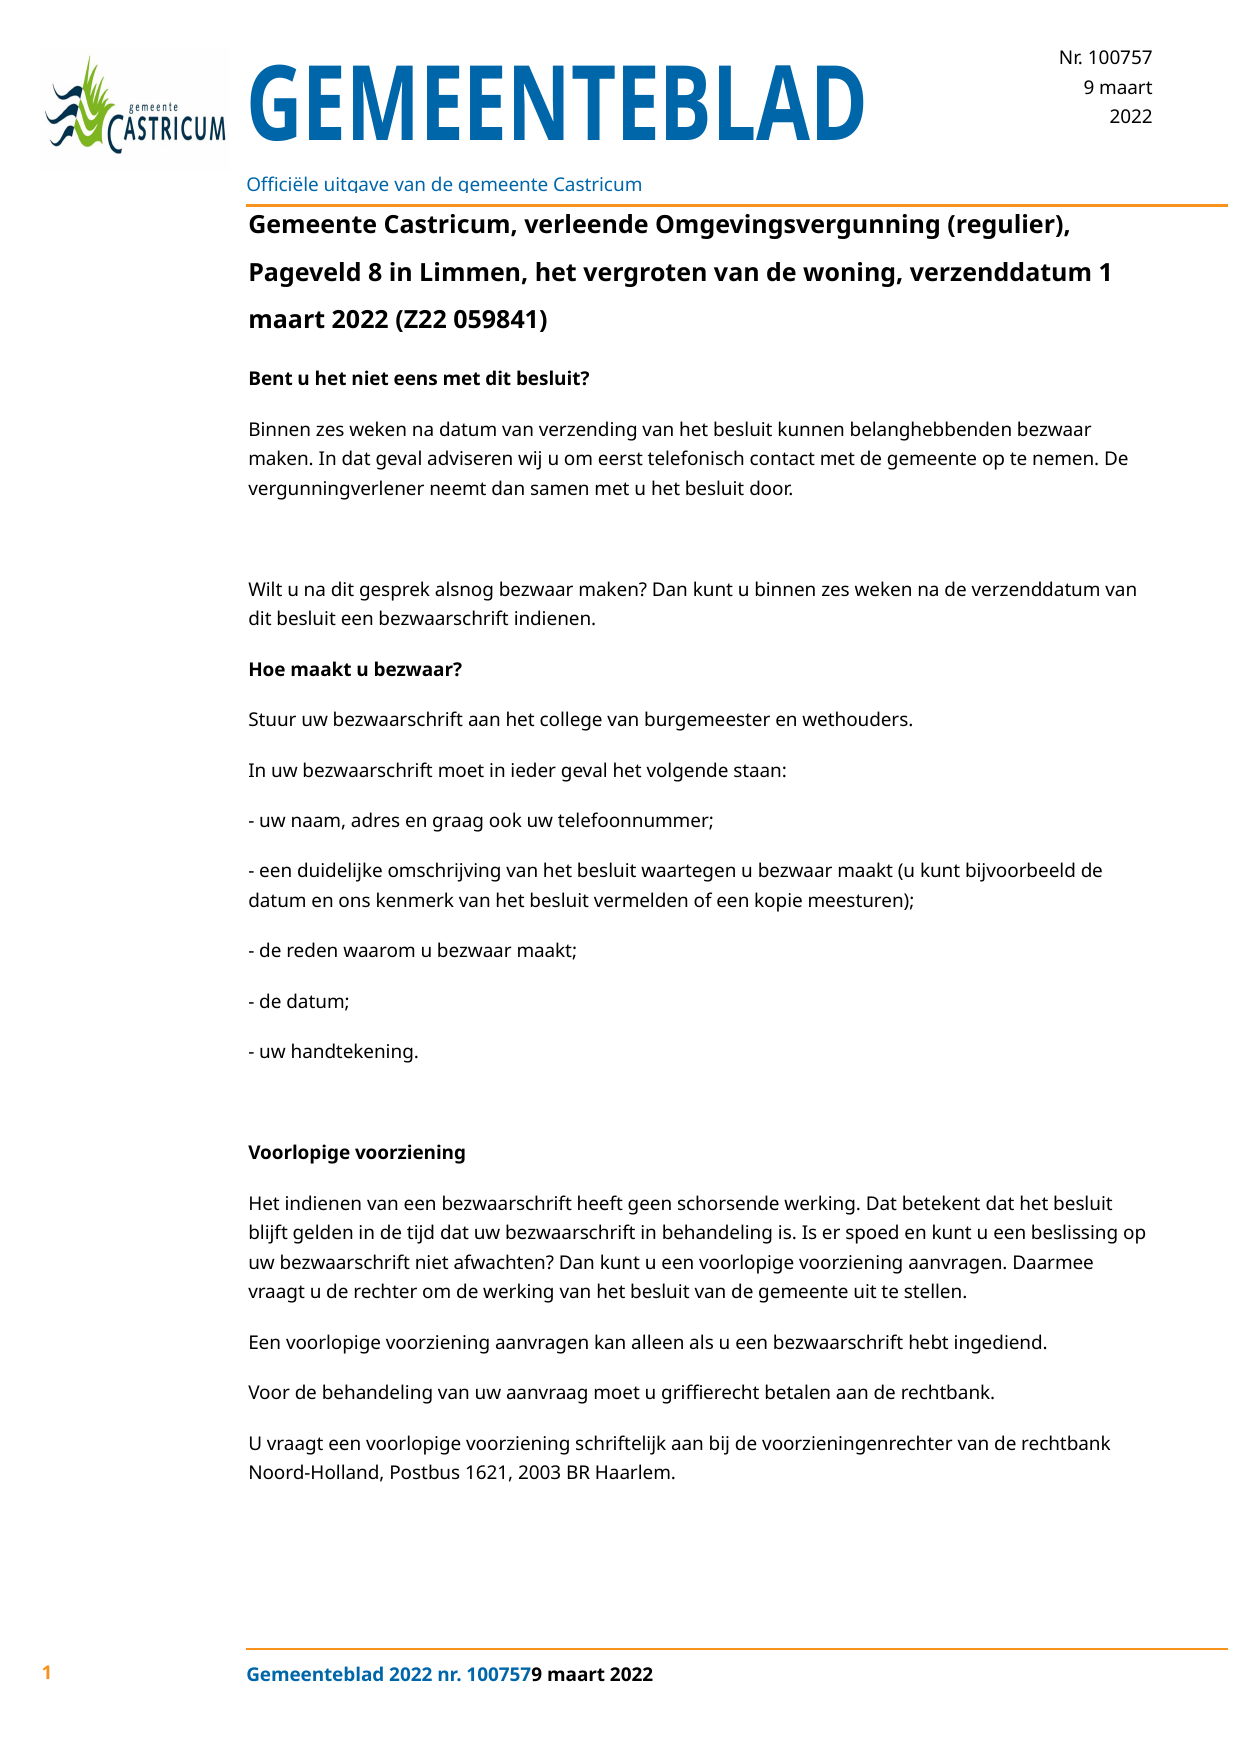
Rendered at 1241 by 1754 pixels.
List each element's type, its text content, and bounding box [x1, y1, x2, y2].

picture [41, 47, 231, 172]
text In uw bezwaarschrift moet in ieder geval het volgende staan: [248, 757, 1152, 782]
text Hoe maakt u bezwaar? [248, 656, 1152, 682]
text Bent u het niet eens met dit besluit? [248, 366, 1152, 391]
text Wilt u na dit gesprek alsnog bezwaar maken? Dan kunt u binnen zes weken na de verzenddatum van dit besluit een bezwaarschrift indienen. [248, 576, 1152, 631]
text - uw handtekening. [248, 1038, 1152, 1064]
text Binnen zes weken na datum van verzending van het besluit kunnen belanghebbenden bezwaar maken. In dat geval adviseren wij u om eerst telefonisch contact met de gemeente op te nemen. De vergunningverlener neemt dan samen met u het besluit door. [248, 416, 1152, 501]
text Stuur uw bezwaarschrift aan het college van burgemeester en wethouders. [248, 706, 1152, 732]
text - de reden waarom u bezwaar maakt; [248, 938, 1152, 963]
text Een voorlopige voorziening aanvragen kan alleen als u een bezwaarschrift hebt ingediend. [248, 1329, 1152, 1354]
text Voorlopige voorziening [248, 1139, 1152, 1165]
text Gemeente Castricum, verleende Omgevingsvergunning (regulier), Pageveld 8 in Limmen, het vergroten van de woning, verzenddatum 1 maart 2022 (Z22 059841) [248, 207, 1152, 336]
text Het indienen van een bezwaarschrift heeft geen schorsende werking. Dat betekent dat het besluit blijft gelden in de tijd dat uw bezwaarschrift in behandeling is. Is er spoed en kunt u een beslissing op uw bezwaarschrift niet afwachten? Dan kunt u een voorlopige voorziening aanvragen. Daarmee vraagt u de rechter om de werking van het besluit van de gemeente uit te stellen. [248, 1190, 1152, 1304]
text - de datum; [248, 988, 1152, 1014]
text - een duidelijke omschrijving van het besluit waartegen u bezwaar maakt (u kunt bijvoorbeeld de datum en ons kenmerk van het besluit vermelden of een kopie meesturen); [248, 858, 1152, 913]
text - uw naam, adres en graag ook uw telefoonnummer; [248, 807, 1152, 833]
text Voor de behandeling van uw aanvraag moet u griffierecht betalen aan de rechtbank. [248, 1379, 1152, 1405]
text U vraagt een voorlopige voorziening schriftelijk aan bij de voorzieningenrechter van de rechtbank Noord-Holland, Postbus 1621, 2003 BR Haarlem. [248, 1430, 1152, 1485]
